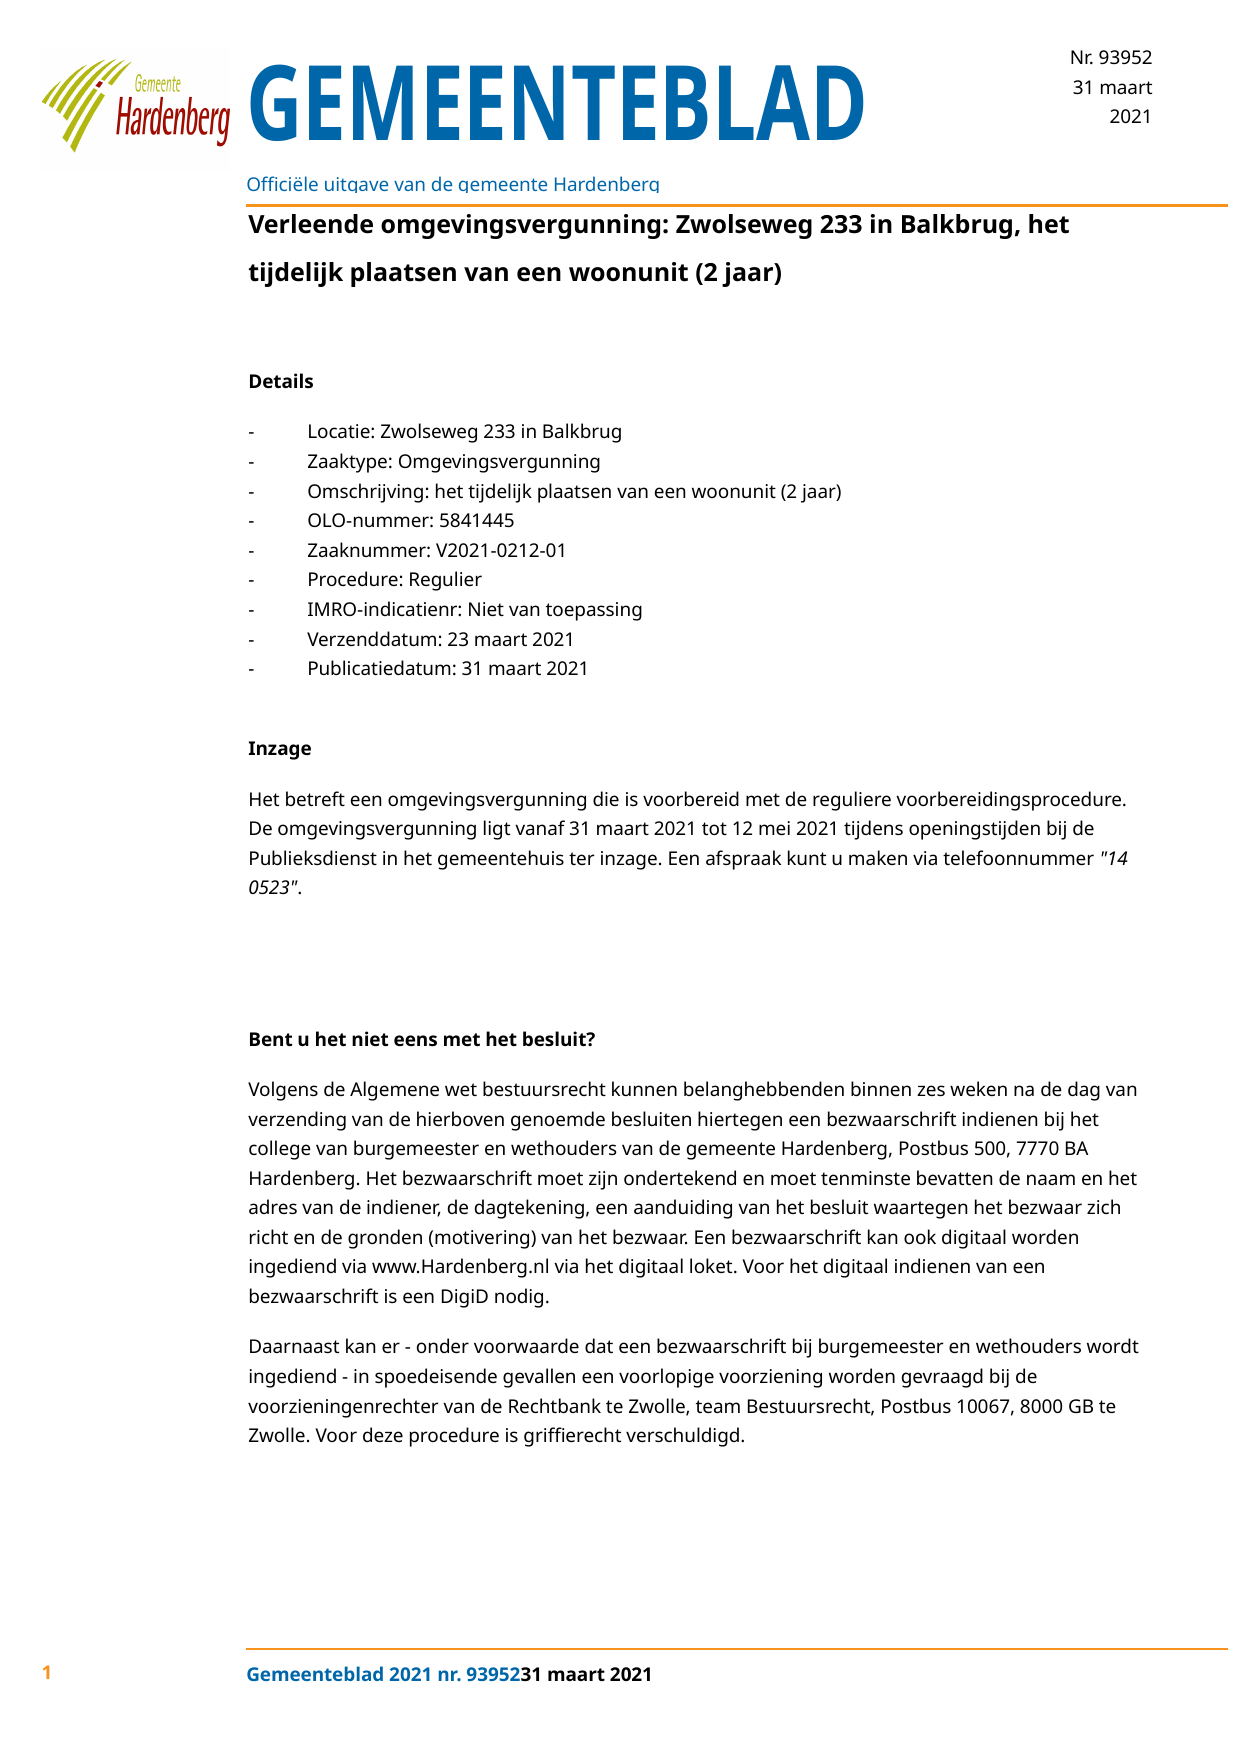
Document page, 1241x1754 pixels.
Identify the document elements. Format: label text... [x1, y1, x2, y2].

list Procedure: Regulier [248, 567, 1152, 592]
list OLO-nummer: 5841445 [248, 507, 1152, 533]
picture [41, 47, 231, 172]
text Details [248, 368, 1152, 394]
text Verleende omgevingsvergunning: Zwolseweg 233 in Balkbrug, het tijdelijk plaatsen van een woonunit (2 jaar) [248, 207, 1152, 288]
text Volgens de Algemene wet bestuursrecht kunnen belanghebbenden binnen zes weken na de dag van verzending van de hierboven genoemde besluiten hiertegen een bezwaarschrift indienen bij het college van burgemeester en wethouders van de gemeente Hardenberg, Postbus 500, 7770 BA Hardenberg. Het bezwaarschrift moet zijn ondertekend en moet tenminste bevatten de naam en het adres van de indiener, de dagtekening, een aanduiding van het besluit waartegen het bezwaar zich richt en de gronden (motivering) van het bezwaar. Een bezwaarschrift kan ook digitaal worden ingediend via www.Hardenberg.nl via het digitaal loket. Voor het digitaal indienen van een bezwaarschrift is een DigiD nodig. [248, 1076, 1152, 1309]
text Daarnaast kan er - onder voorwaarde dat een bezwaarschrift bij burgemeester en wethouders wordt ingediend - in spoedeisende gevallen een voorlopige voorziening worden gevraagd bij de voorzieningenrechter van de Rechtbank te Zwolle, team Bestuursrecht, Postbus 10067, 8000 GB te Zwolle. Voor deze procedure is griffierecht verschuldigd. [248, 1334, 1152, 1448]
text Bent u het niet eens met het besluit? [248, 1026, 1152, 1052]
list Verzenddatum: 23 maart 2021 [248, 626, 1152, 652]
text Het betreft een omgevingsvergunning die is voorbereid met de reguliere voorbereidingsprocedure. De omgevingsvergunning ligt vanaf 31 maart 2021 tot 12 mei 2021 tijdens openingstijden bij de Publieksdienst in het gemeentehuis ter inzage. Een afspraak kunt u maken via telefoonnummer "14 0523". [248, 786, 1152, 900]
list IMRO-indicatienr: Niet van toepassing [248, 596, 1152, 622]
list Omschrijving: het tijdelijk plaatsen van een woonunit (2 jaar) [248, 478, 1152, 504]
list Publicatiedatum: 31 maart 2021 [248, 655, 1152, 681]
list Locatie: Zwolseweg 233 in Balkbrug [248, 419, 1152, 444]
list Zaaktype: Omgevingsvergunning [248, 448, 1152, 474]
list Zaaknummer: V2021-0212-01 [248, 537, 1152, 563]
text Inzage [248, 735, 1152, 761]
